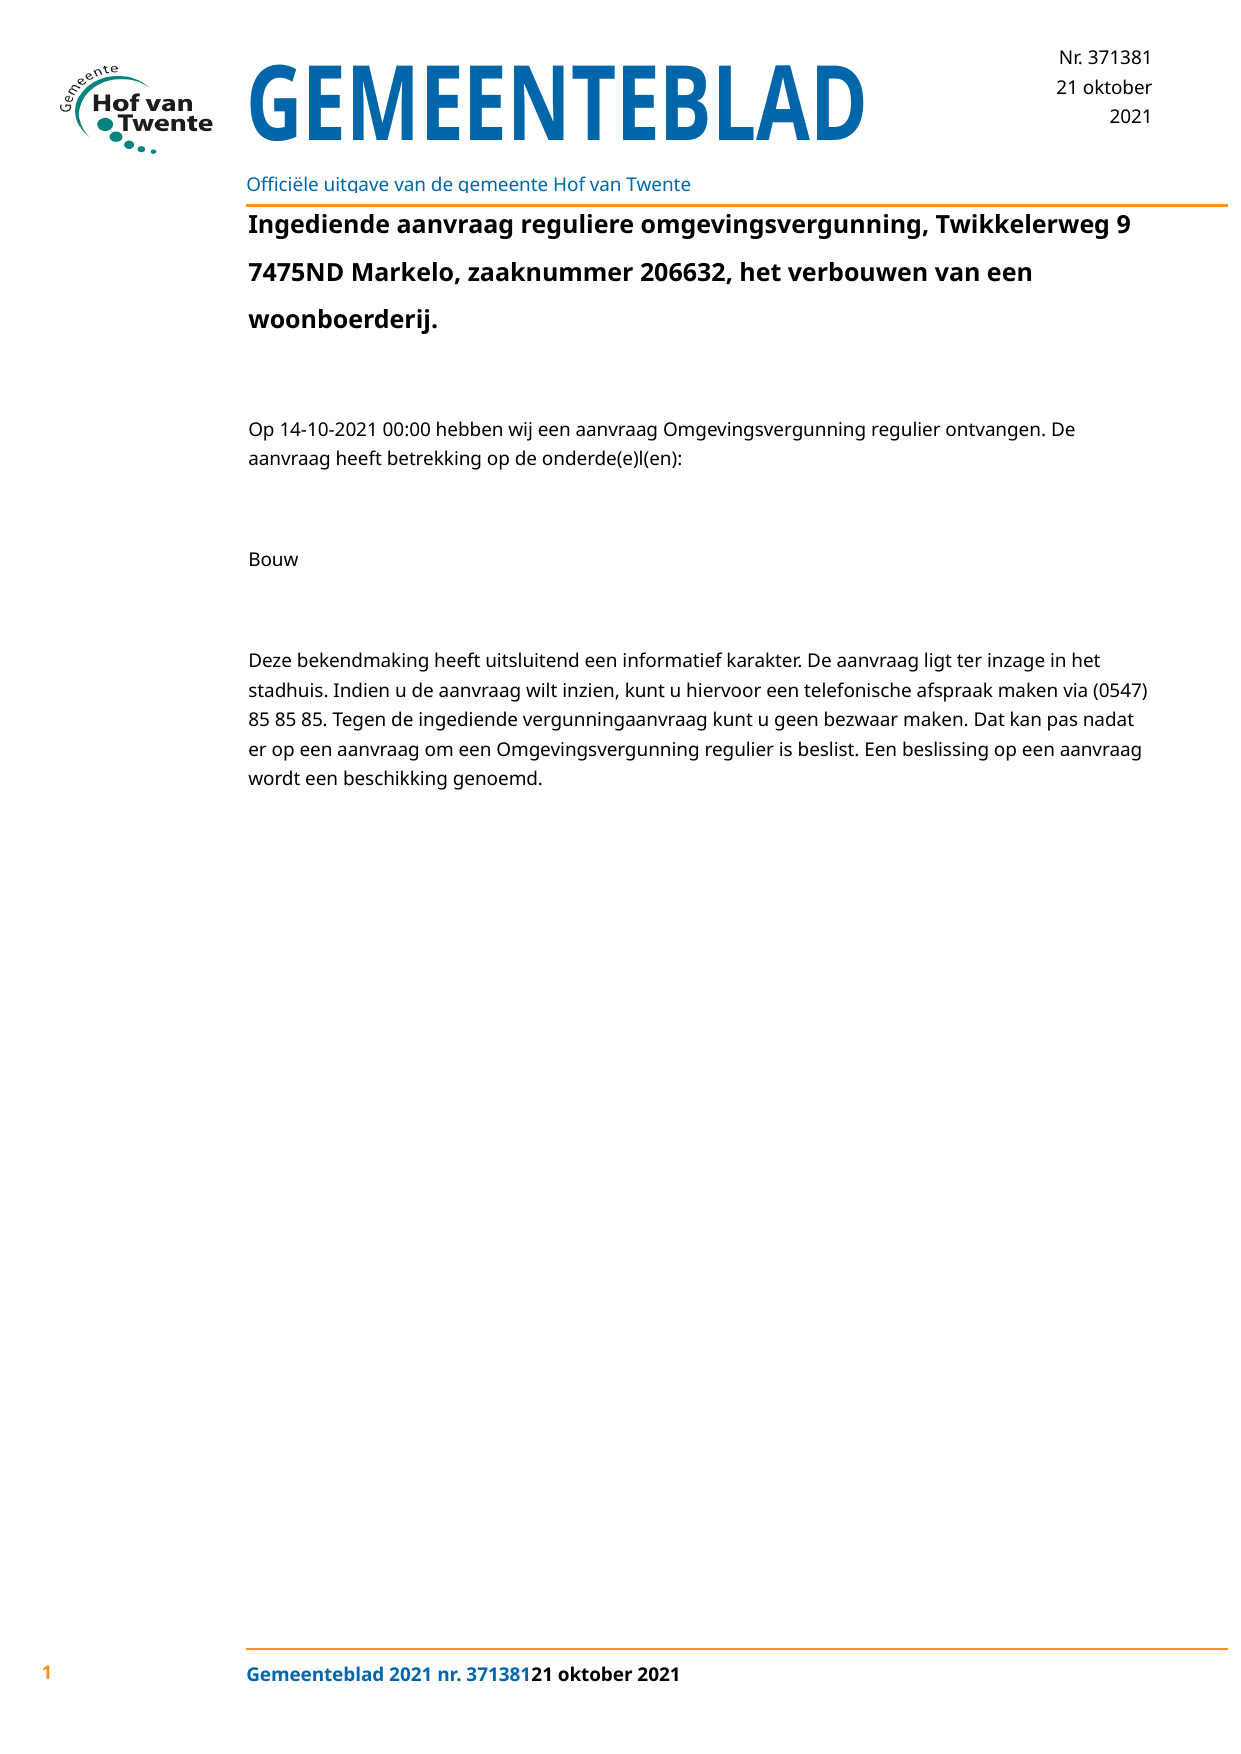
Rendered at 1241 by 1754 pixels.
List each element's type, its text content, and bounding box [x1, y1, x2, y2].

text Ingediende aanvraag reguliere omgevingsvergunning, Twikkelerweg 9 7475ND Markelo, zaaknummer 206632, het verbouwen van een woonboerderij. [248, 207, 1152, 336]
text Bouw [248, 546, 1152, 572]
picture [41, 47, 231, 172]
text Op 14-10-2021 00:00 hebben wij een aanvraag Omgevingsvergunning regulier ontvangen. De aanvraag heeft betrekking op de onderde(e)l(en): [248, 416, 1152, 471]
text Deze bekendmaking heeft uitsluitend een informatief karakter. De aanvraag ligt ter inzage in het stadhuis. Indien u de aanvraag wilt inzien, kunt u hiervoor een telefonische afspraak maken via (0547) 85 85 85. Tegen de ingediende vergunningaanvraag kunt u geen bezwaar maken. Dat kan pas nadat er op een aanvraag om een Omgevingsvergunning regulier is beslist. Een beslissing op een aanvraag wordt een beschikking genoemd. [248, 647, 1152, 791]
